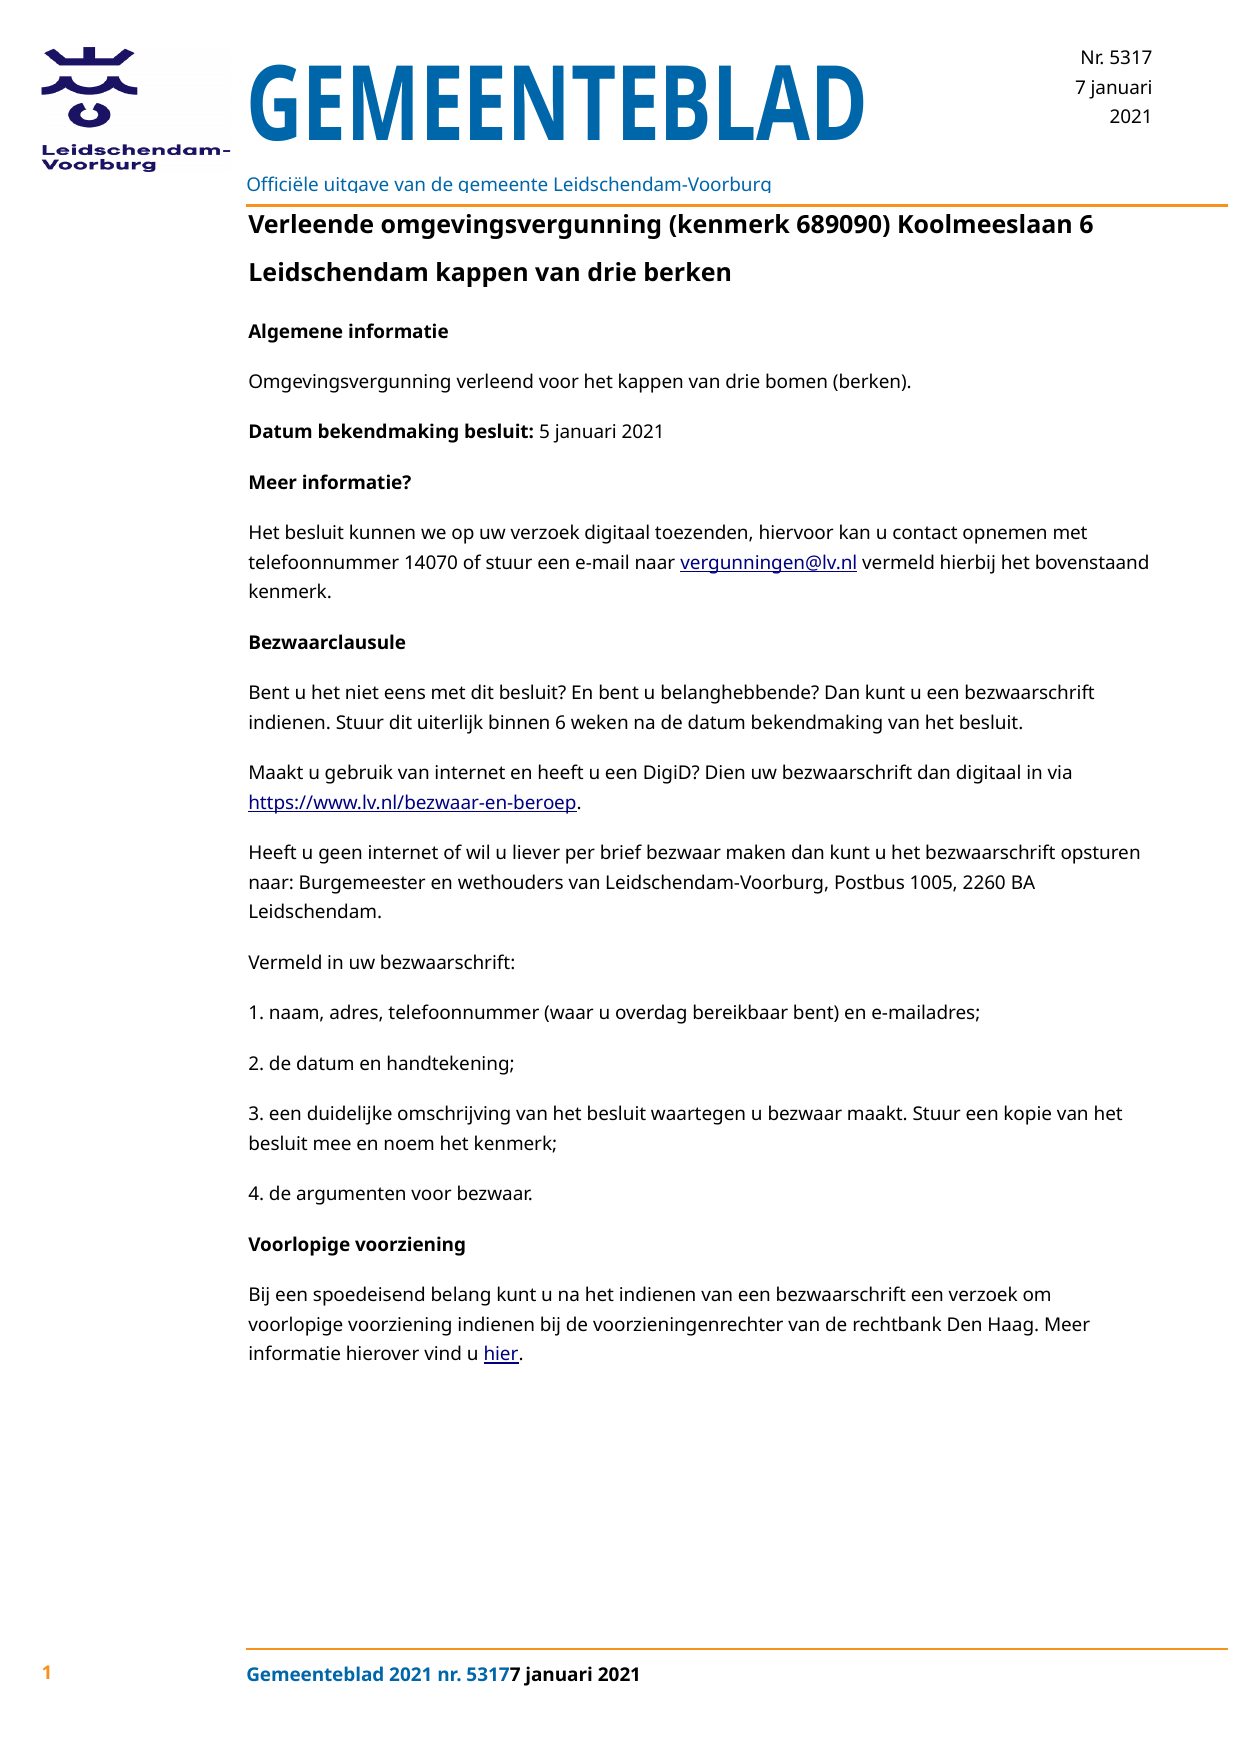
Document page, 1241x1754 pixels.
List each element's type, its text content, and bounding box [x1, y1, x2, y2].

text Heeft u geen internet of wil u liever per brief bezwaar maken dan kunt u het bezwaarschrift opsturen naar: Burgemeester en wethouders van Leidschendam-Voorburg, Postbus 1005, 2260 BA Leidschendam. [248, 839, 1152, 924]
text Bent u het niet eens met dit besluit? En bent u belanghebbende? Dan kunt u een bezwaarschrift indienen. Stuur dit uiterlijk binnen 6 weken na de datum bekendmaking van het besluit. [248, 679, 1152, 735]
text Meer informatie? [248, 469, 1152, 495]
text Omgevingsvergunning verleend voor het kappen van drie bomen (berken). [248, 368, 1152, 394]
text Algemene informatie [248, 318, 1152, 344]
text Vermeld in uw bezwaarschrift: [248, 949, 1152, 975]
text Maakt u gebruik van internet en heeft u een DigiD? Dien uw bezwaarschrift dan digitaal in via https://www.lv.nl/bezwaar-en-beroep. [248, 759, 1152, 815]
text Bij een spoedeisend belang kunt u na het indienen van een bezwaarschrift een verzoek om voorlopige voorziening indienen bij de voorzieningenrechter van de rechtbank Den Haag. Meer informatie hierover vind u hier. [248, 1281, 1152, 1366]
text 4. de argumenten voor bezwaar. [248, 1180, 1152, 1206]
text 2. de datum en handtekening; [248, 1050, 1152, 1076]
text 3. een duidelijke omschrijving van het besluit waartegen u bezwaar maakt. Stuur een kopie van het besluit mee en noem het kenmerk; [248, 1100, 1152, 1156]
text Het besluit kunnen we op uw verzoek digitaal toezenden, hiervoor kan u contact opnemen met telefoonnummer 14070 of stuur een e-mail naar vergunningen@lv.nl vermeld hierbij het bovenstaand kenmerk. [248, 519, 1152, 604]
text Voorlopige voorziening [248, 1231, 1152, 1257]
text 1. naam, adres, telefoonnummer (waar u overdag bereikbaar bent) en e-mailadres; [248, 999, 1152, 1025]
text Bezwaarclausule [248, 629, 1152, 655]
picture [41, 47, 231, 172]
text Verleende omgevingsvergunning (kenmerk 689090) Koolmeeslaan 6 Leidschendam kappen van drie berken [248, 207, 1152, 288]
text Datum bekendmaking besluit: 5 januari 2021 [248, 419, 1152, 444]
